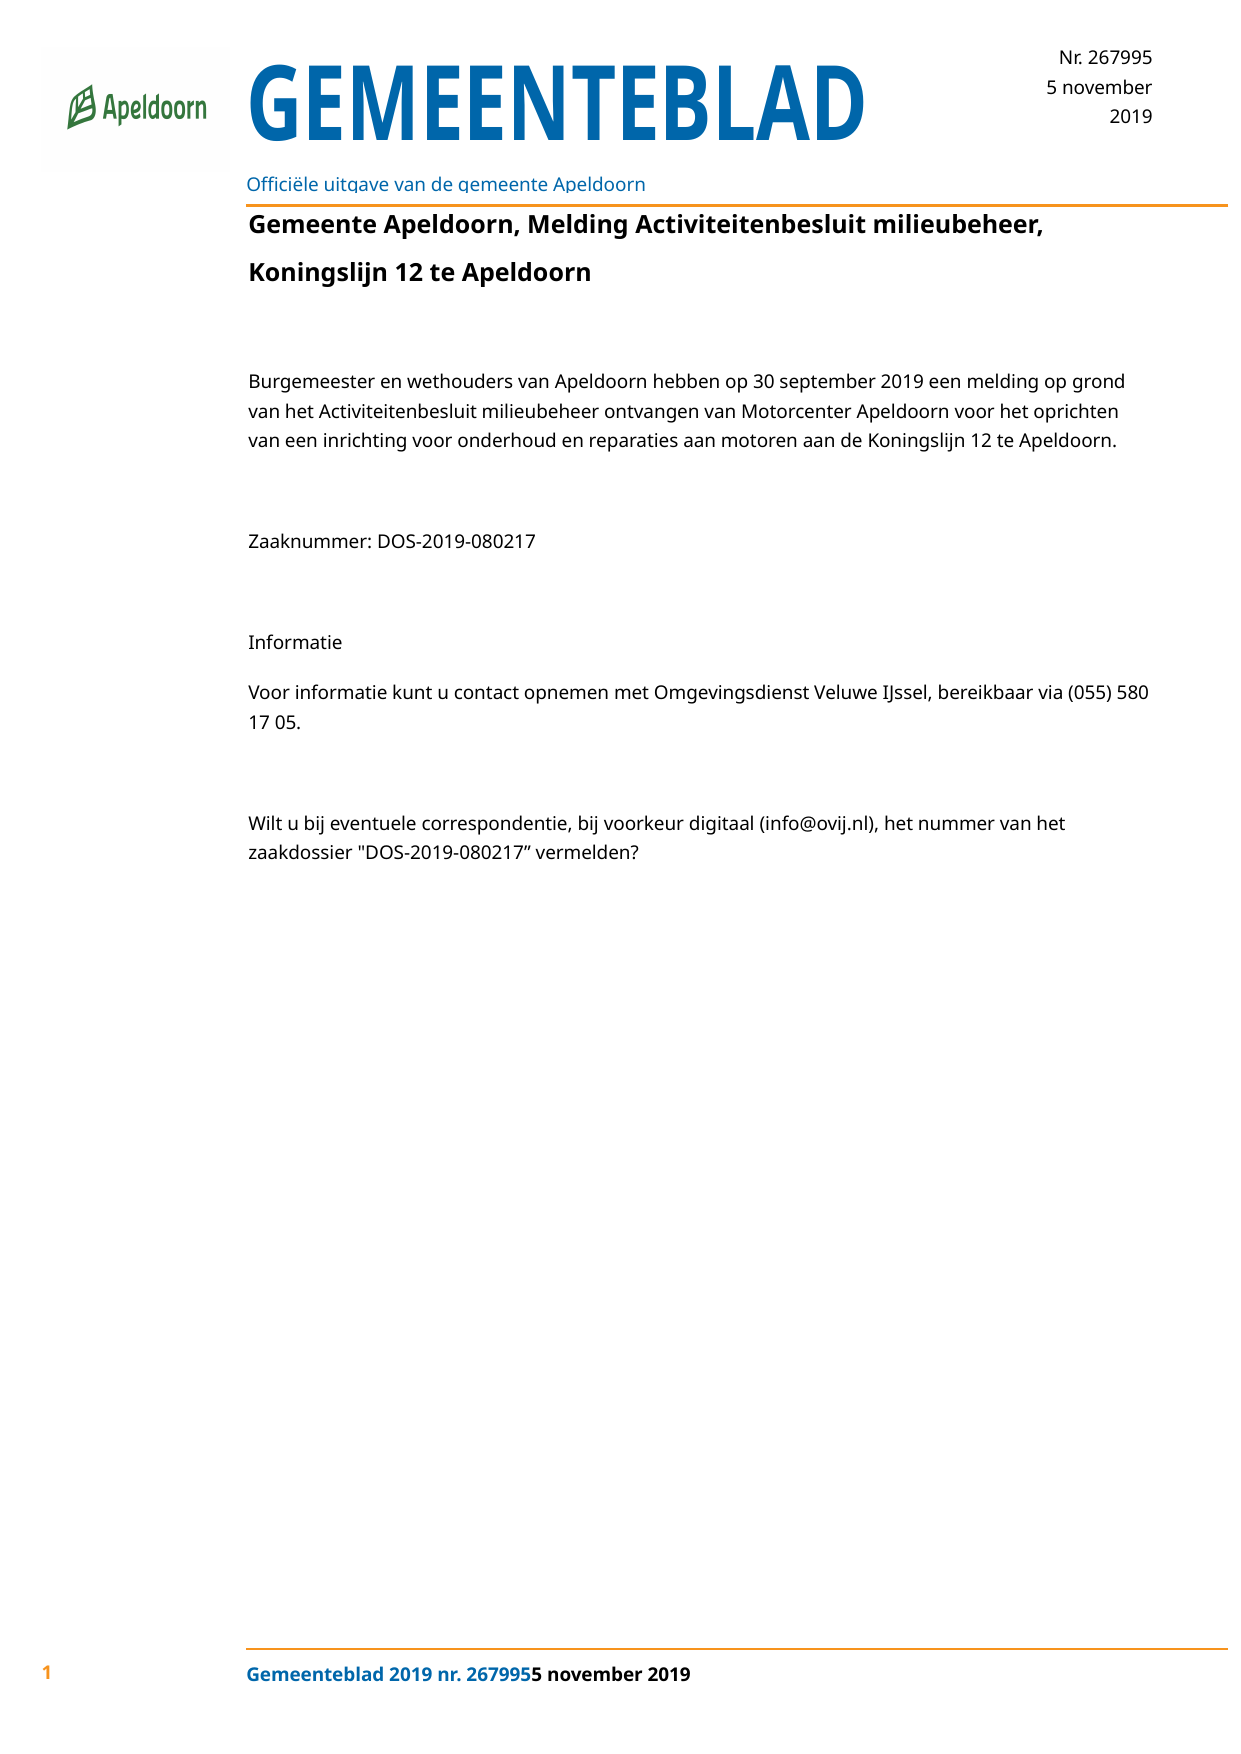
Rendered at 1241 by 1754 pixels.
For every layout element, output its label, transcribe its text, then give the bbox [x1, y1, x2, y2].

text Informatie [248, 629, 1152, 655]
text Zaaknummer: DOS-2019-080217 [248, 528, 1152, 554]
text Gemeente Apeldoorn, Melding Activiteitenbesluit milieubeheer, Koningslijn 12 te Apeldoorn [248, 207, 1152, 288]
text Burgemeester en wethouders van Apeldoorn hebben op 30 september 2019 een melding op grond van het Activiteitenbesluit milieubeheer ontvangen van Motorcenter Apeldoorn voor het oprichten van een inrichting voor onderhoud en reparaties aan motoren aan de Koningslijn 12 te Apeldoorn. [248, 368, 1152, 453]
text Voor informatie kunt u contact opnemen met Omgevingsdienst Veluwe IJssel, bereikbaar via (055) 580 17 05. [248, 679, 1152, 735]
picture [41, 47, 231, 172]
text Wilt u bij eventuele correspondentie, bij voorkeur digitaal (info@ovij.nl), het nummer van het zaakdossier "DOS-2019-080217” vermelden? [248, 810, 1152, 865]
